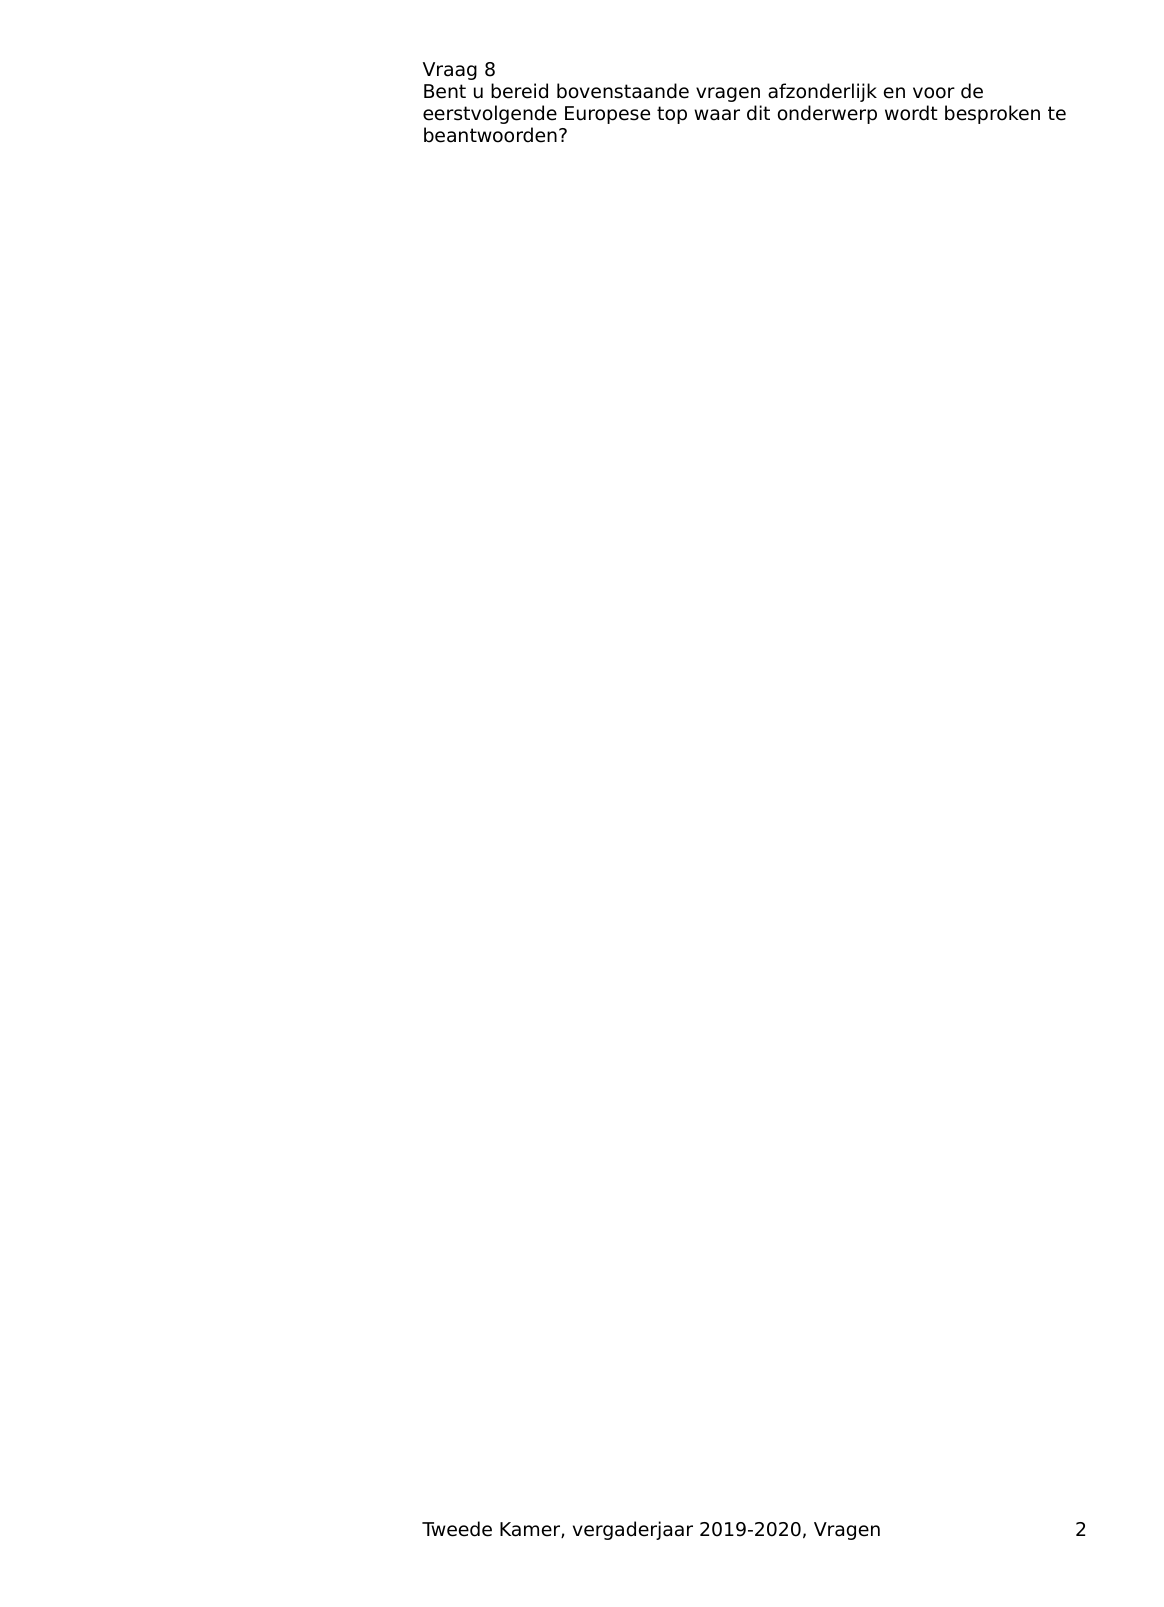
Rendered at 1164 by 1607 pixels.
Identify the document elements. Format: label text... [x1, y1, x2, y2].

text Bent u bereid bovenstaande vragen afzonderlijk en voor de eerstvolgende Europese top waar dit onderwerp wordt besproken te beantwoorden? [422, 81, 1087, 147]
text Vraag 8 [422, 59, 1087, 81]
